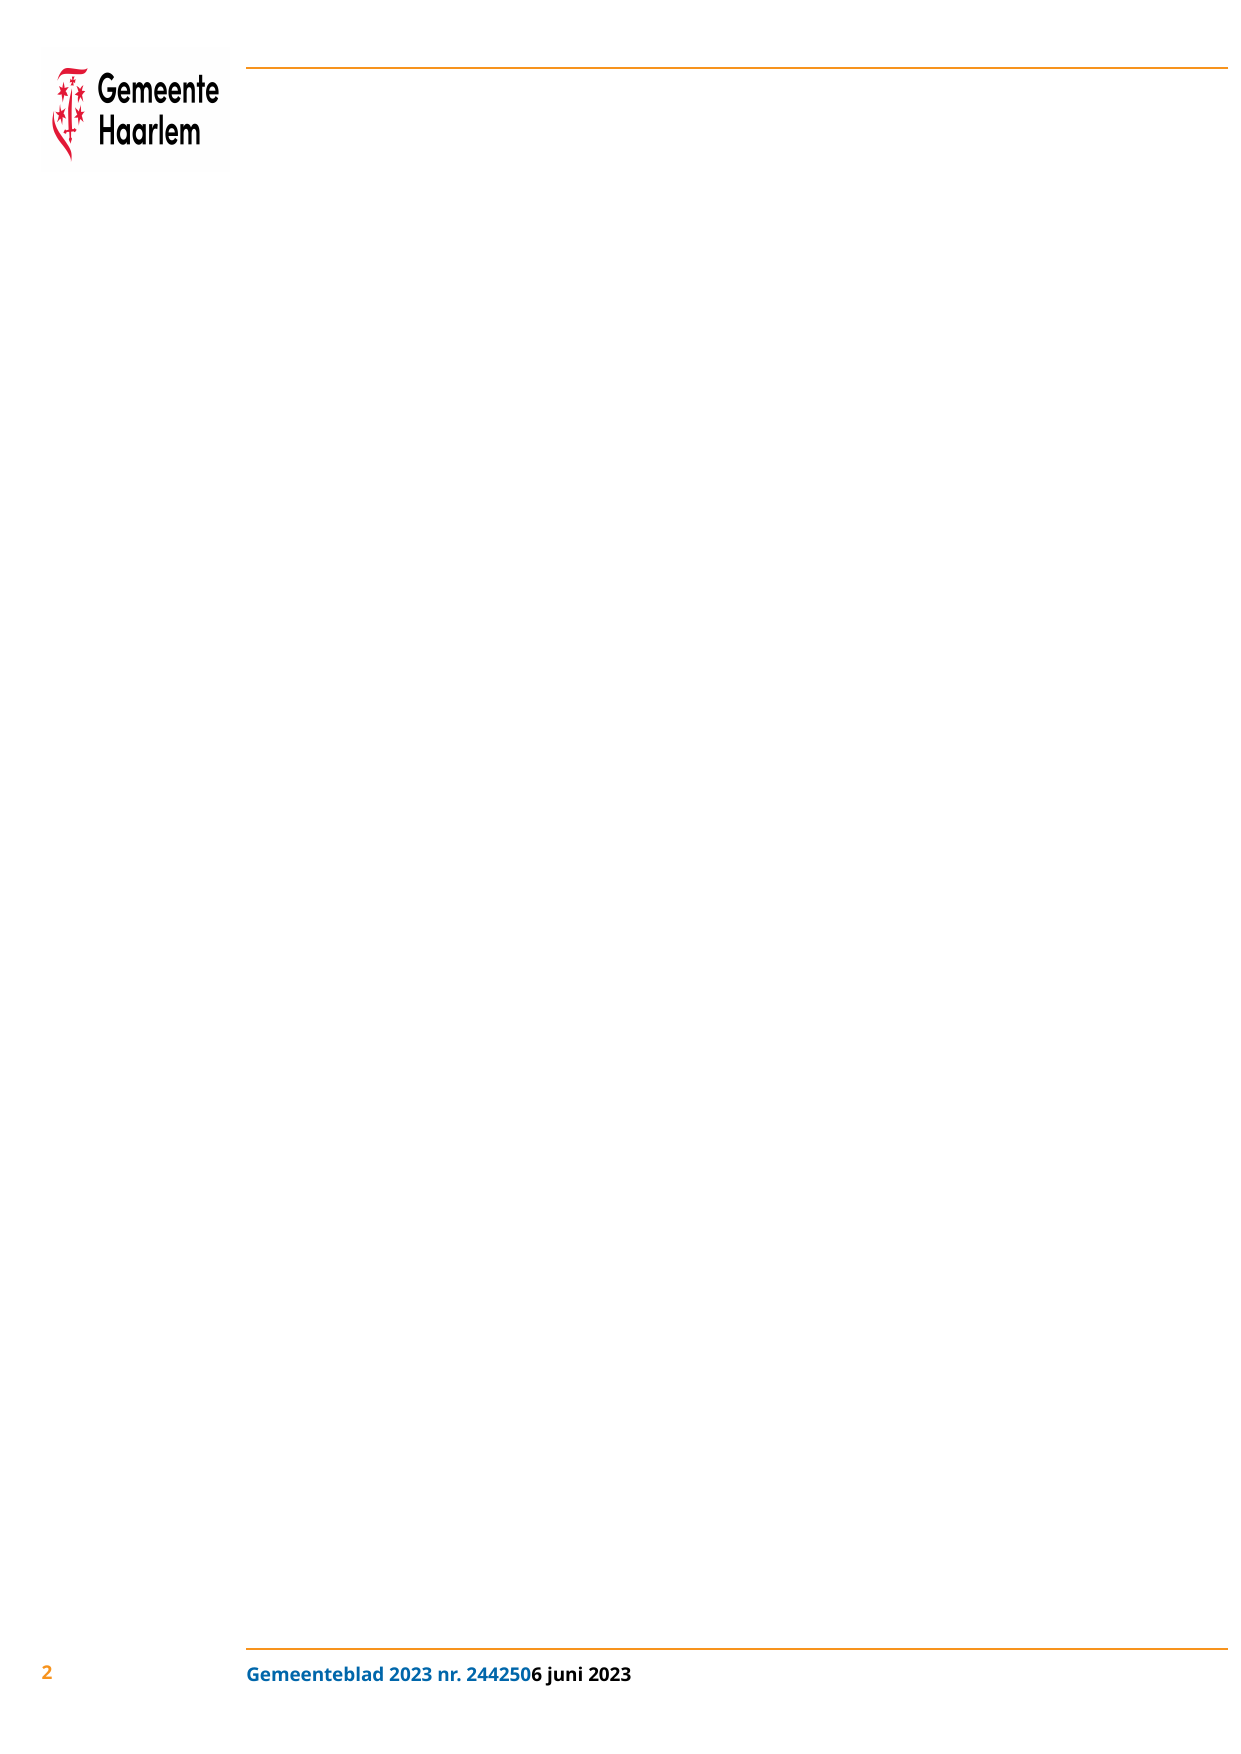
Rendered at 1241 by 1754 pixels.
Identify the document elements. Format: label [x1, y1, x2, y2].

picture [41, 47, 231, 172]
